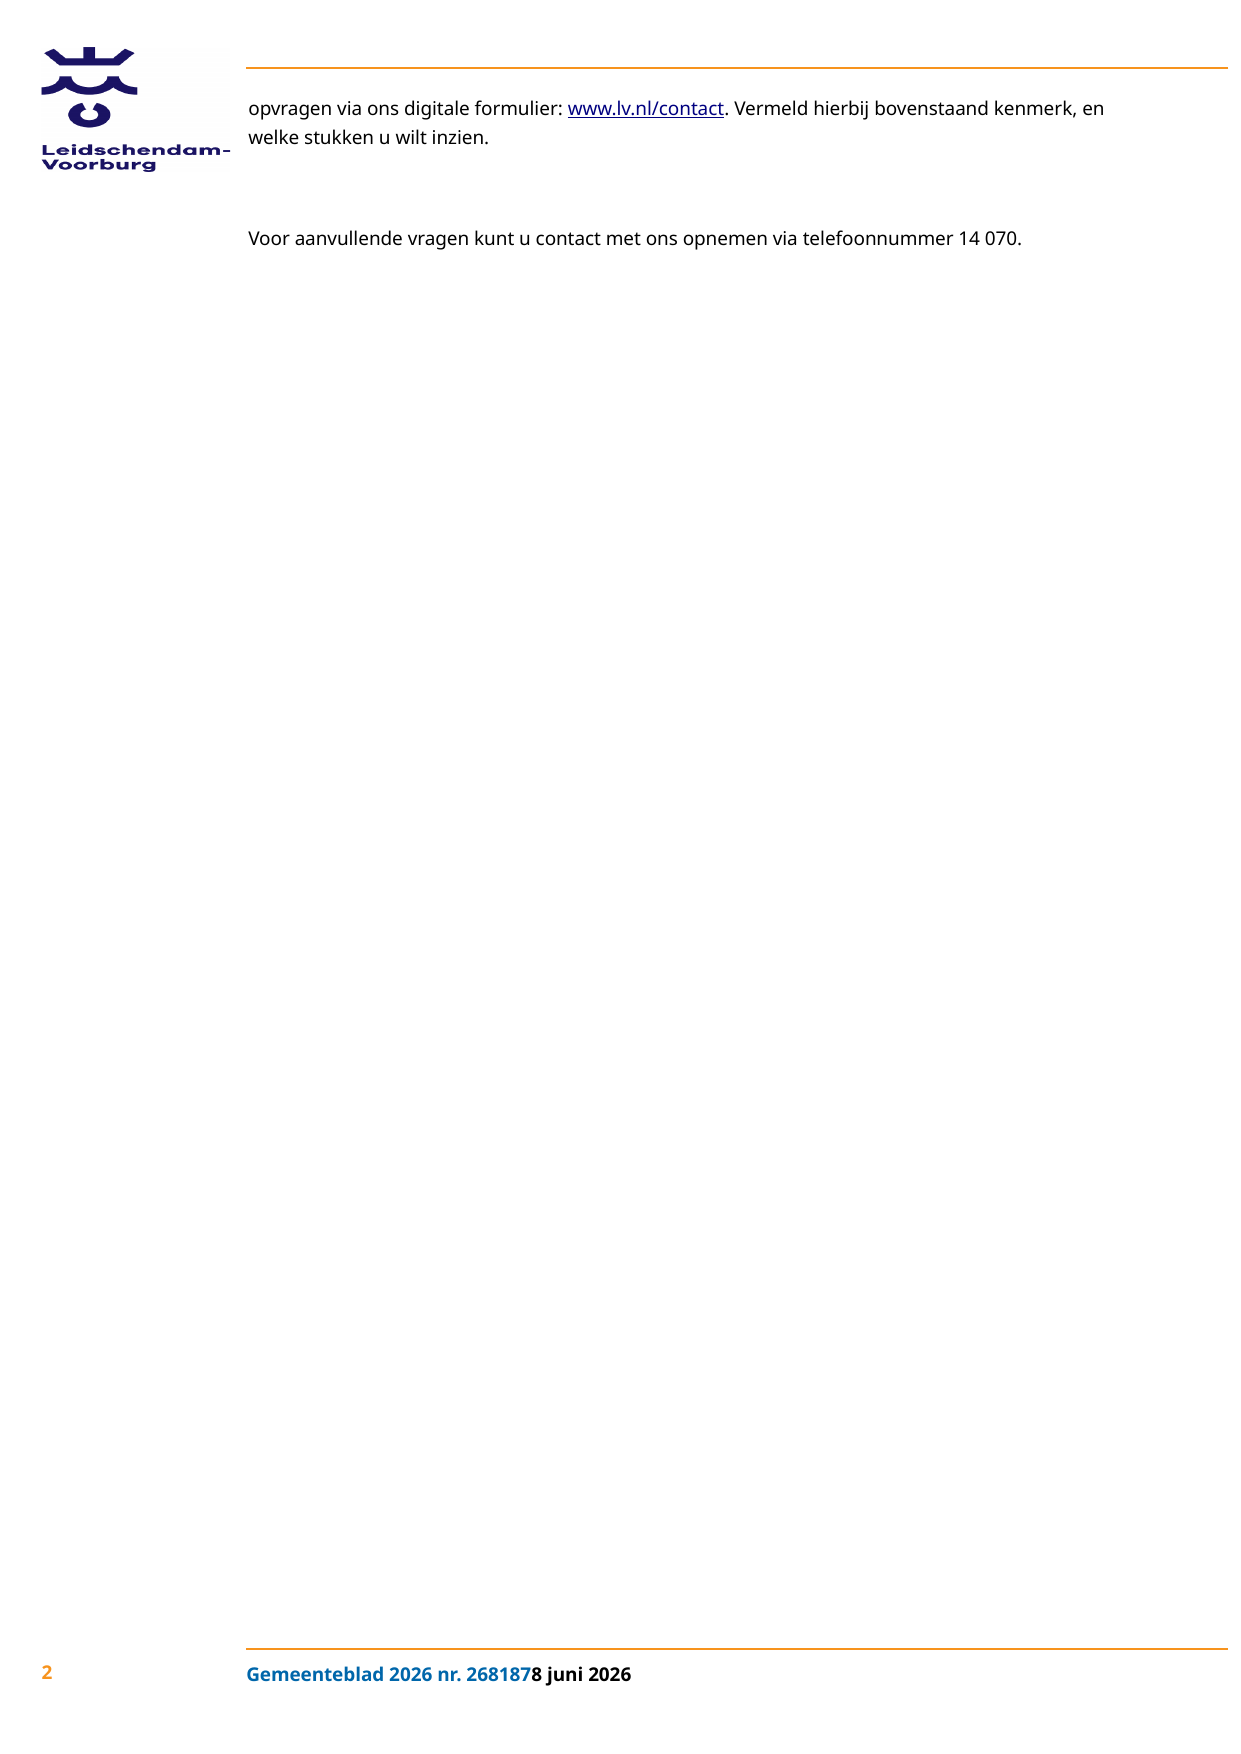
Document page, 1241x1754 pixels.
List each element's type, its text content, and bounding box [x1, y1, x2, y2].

text opvragen via ons digitale formulier: www.lv.nl/contact. Vermeld hierbij bovenstaand kenmerk, en welke stukken u wilt inzien. [248, 95, 1152, 150]
picture [41, 47, 231, 172]
text Voor aanvullende vragen kunt u contact met ons opnemen via telefoonnummer 14 070. [248, 225, 1152, 251]
